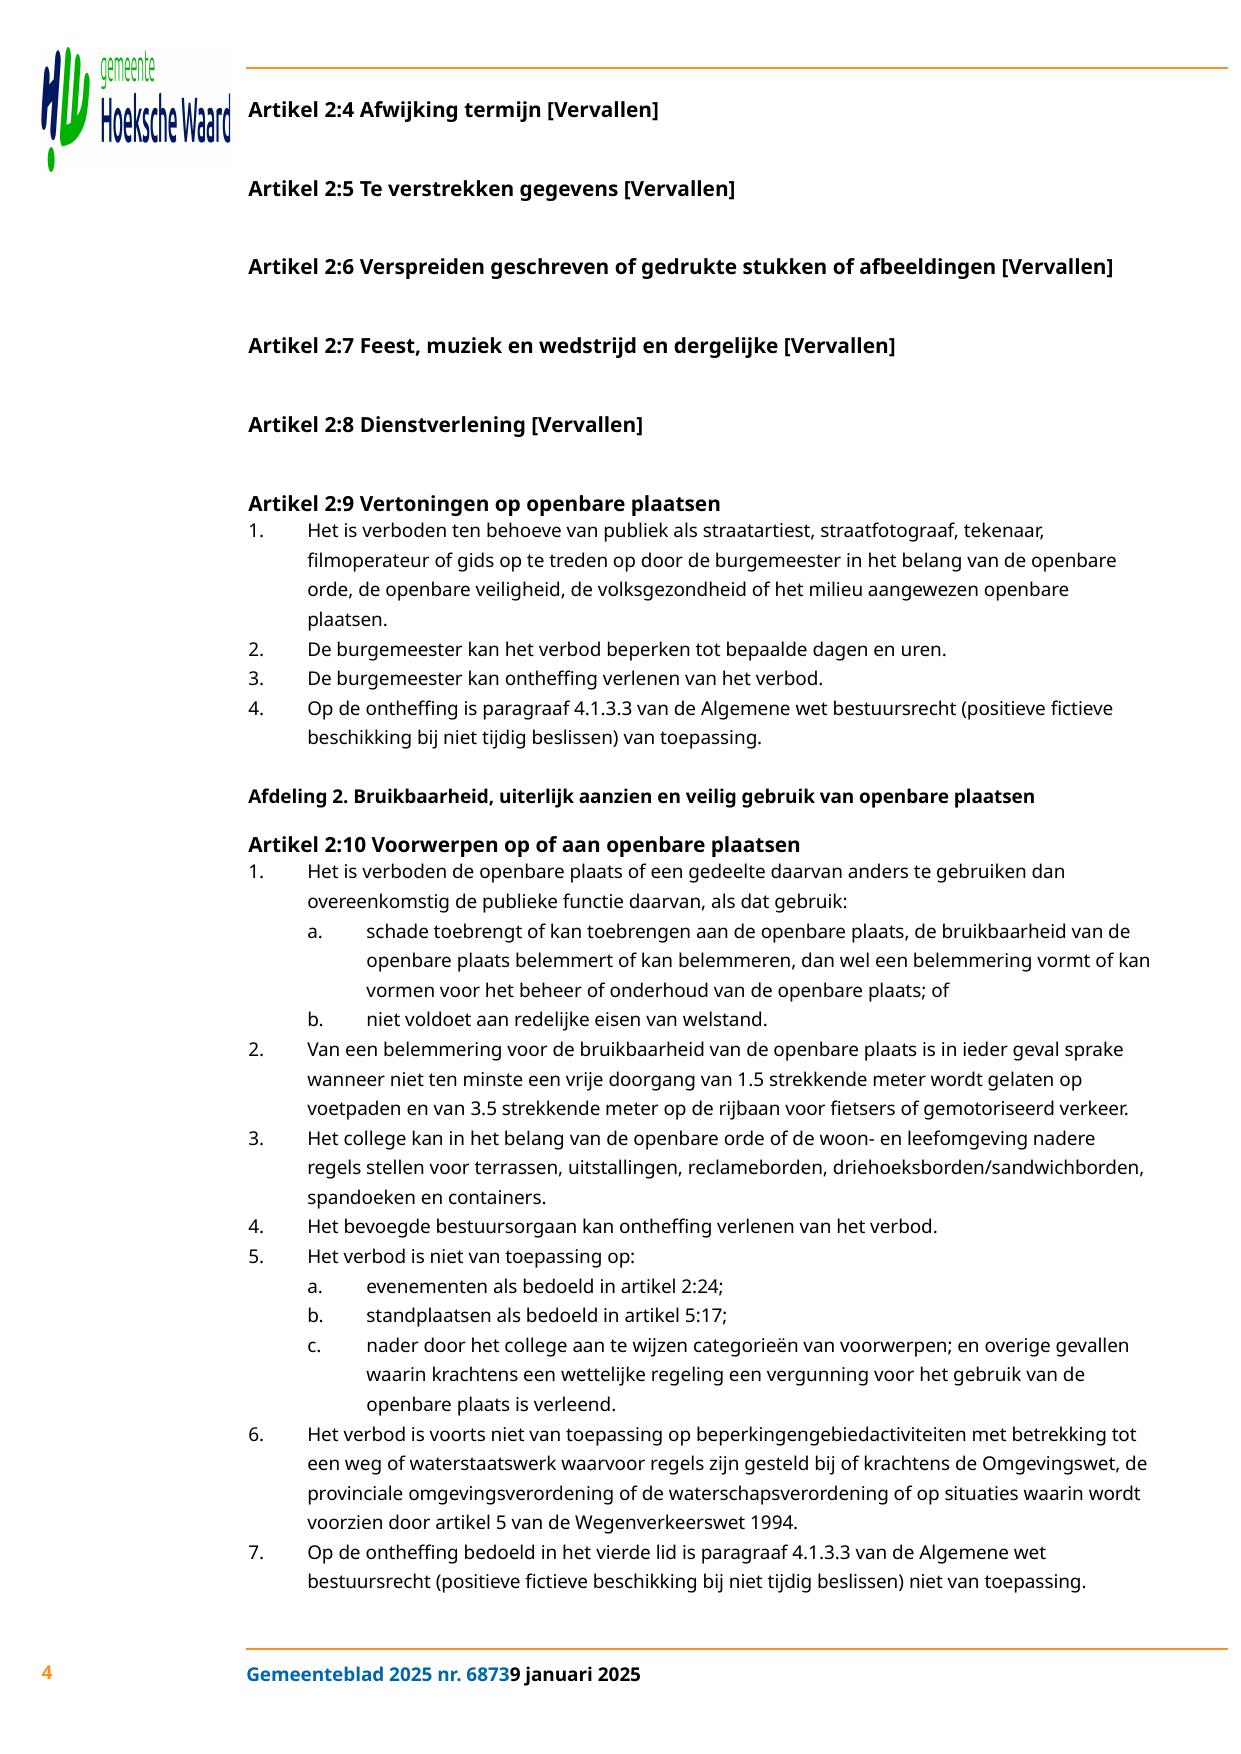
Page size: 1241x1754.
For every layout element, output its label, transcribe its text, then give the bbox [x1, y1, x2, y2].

text Artikel 2:6 Verspreiden geschreven of gedrukte stukken of afbeeldingen [Vervallen] [248, 252, 1152, 281]
list nader door het college aan te wijzen categorieën van voorwerpen; en overige gevallen waarin krachtens een wettelijke regeling een vergunning voor het gebruik van de openbare plaats is verleend. [307, 1332, 1152, 1417]
text Artikel 2:5 Te verstrekken gegevens [Vervallen] [248, 174, 1152, 202]
list schade toebrengt of kan toebrengen aan de openbare plaats, de bruikbaarheid van de openbare plaats belemmert of kan belemmeren, dan wel een belemmering vormt of kan vormen voor het beheer of onderhoud van de openbare plaats; of [307, 918, 1152, 1003]
list evenementen als bedoeld in artikel 2:24; [307, 1273, 1152, 1299]
list Het verbod is voorts niet van toepassing op beperkingengebiedactiviteiten met betrekking tot een weg of waterstaatswerk waarvoor regels zijn gesteld bij of krachtens de Omgevingswet, de provinciale omgevingsverordening of de waterschapsverordening of op situaties waarin wordt voorzien door artikel 5 van de Wegenverkeerswet 1994. [248, 1421, 1152, 1535]
text Afdeling 2. Bruikbaarheid, uiterlijk aanzien en veilig gebruik van openbare plaatsen [248, 784, 1152, 809]
text Artikel 2:4 Afwijking termijn [Vervallen] [248, 95, 1152, 123]
list Het bevoegde bestuursorgaan kan ontheffing verlenen van het verbod. [248, 1214, 1152, 1239]
text Artikel 2:9 Vertoningen op openbare plaatsen [248, 489, 1152, 517]
list niet voldoet aan redelijke eisen van welstand. [307, 1007, 1152, 1032]
list Het is verboden de openbare plaats of een gedeelte daarvan anders te gebruiken dan overeenkomstig de publieke functie daarvan, als dat gebruik: [248, 859, 1152, 914]
text Artikel 2:10 Voorwerpen op of aan openbare plaatsen [248, 830, 1152, 859]
picture [41, 47, 231, 172]
list Het is verboden ten behoeve van publiek als straatartiest, straatfotograaf, tekenaar, filmoperateur of gids op te treden op door de burgemeester in het belang van de openbare orde, de openbare veiligheid, de volksgezondheid of het milieu aangewezen openbare plaatsen. [248, 517, 1152, 632]
list Op de ontheffing is paragraaf 4.1.3.3 van de Algemene wet bestuursrecht (positieve fictieve beschikking bij niet tijdig beslissen) van toepassing. [248, 695, 1152, 750]
list standplaatsen als bedoeld in artikel 5:17; [307, 1302, 1152, 1328]
list Het verbod is niet van toepassing op: [248, 1243, 1152, 1269]
list Het college kan in het belang van de openbare orde of de woon- en leefomgeving nadere regels stellen voor terrassen, uitstallingen, reclameborden, driehoeksborden/sandwichborden, spandoeken en containers. [248, 1125, 1152, 1210]
list Van een belemmering voor de bruikbaarheid van de openbare plaats is in ieder geval sprake wanneer niet ten minste een vrije doorgang van 1.5 strekkende meter wordt gelaten op voetpaden en van 3.5 strekkende meter op de rijbaan voor fietsers of gemotoriseerd verkeer. [248, 1036, 1152, 1121]
text Artikel 2:7 Feest, muziek en wedstrijd en dergelijke [Vervallen] [248, 331, 1152, 360]
text Artikel 2:8 Dienstverlening [Vervallen] [248, 410, 1152, 439]
list De burgemeester kan het verbod beperken tot bepaalde dagen en uren. [248, 636, 1152, 662]
list De burgemeester kan ontheffing verlenen van het verbod. [248, 665, 1152, 691]
list Op de ontheffing bedoeld in het vierde lid is paragraaf 4.1.3.3 van de Algemene wet bestuursrecht (positieve fictieve beschikking bij niet tijdig beslissen) niet van toepassing. [248, 1539, 1152, 1594]
